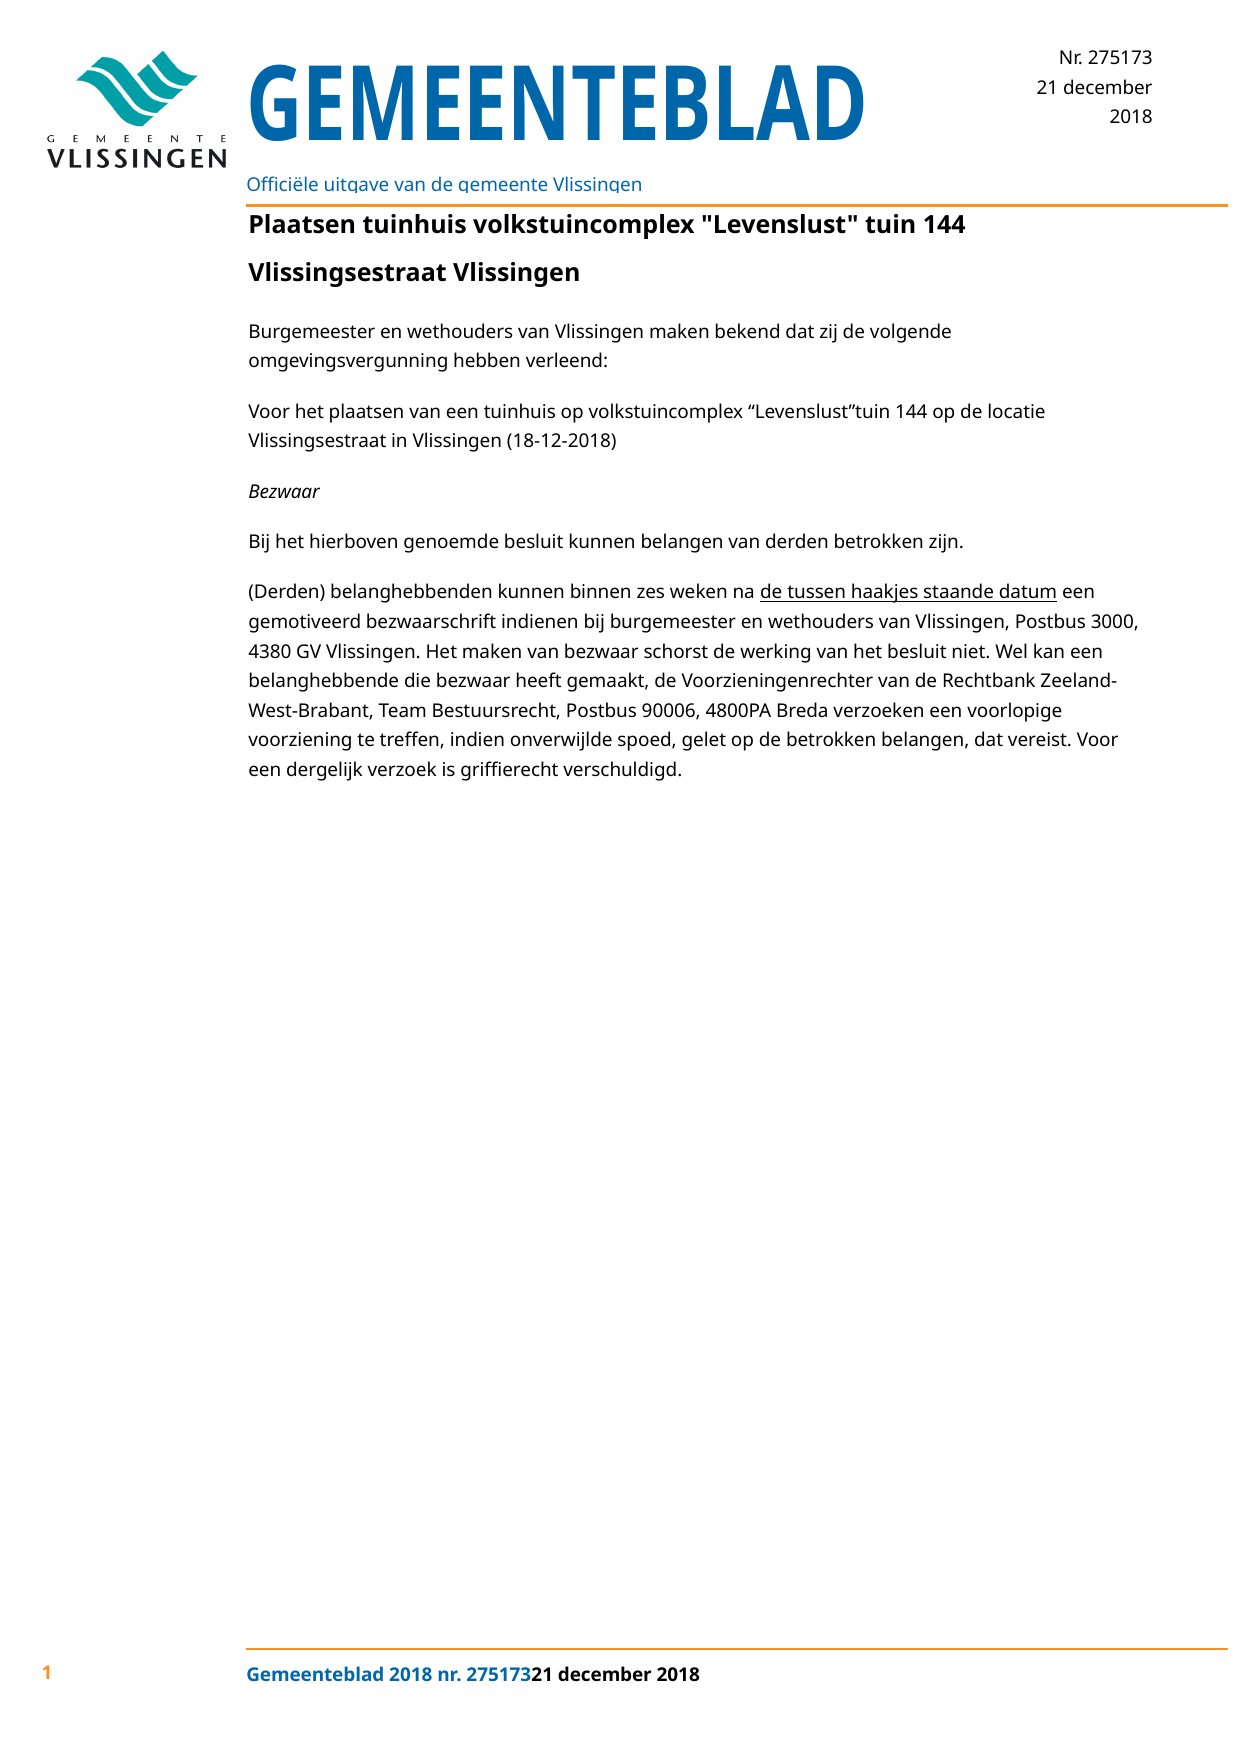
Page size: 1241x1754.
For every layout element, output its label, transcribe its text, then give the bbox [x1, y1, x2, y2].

text Voor het plaatsen van een tuinhuis op volkstuincomplex “Levenslust”tuin 144 op de locatie Vlissingsestraat in Vlissingen (18-12-2018) [248, 398, 1152, 453]
picture [41, 47, 231, 172]
text Plaatsen tuinhuis volkstuincomplex "Levenslust" tuin 144 Vlissingsestraat Vlissingen [248, 207, 1152, 288]
text (Derden) belanghebbenden kunnen binnen zes weken na de tussen haakjes staande datum een gemotiveerd bezwaarschrift indienen bij burgemeester en wethouders van Vlissingen, Postbus 3000, 4380 GV Vlissingen. Het maken van bezwaar schorst de werking van het besluit niet. Wel kan een belanghebbende die bezwaar heeft gemaakt, de Voorzieningenrechter van de Rechtbank Zeeland-West-Brabant, Team Bestuursrecht, Postbus 90006, 4800PA Breda verzoeken een voorlopige voorziening te treffen, indien onverwijlde spoed, gelet op de betrokken belangen, dat vereist. Voor een dergelijk verzoek is griffierecht verschuldigd. [248, 579, 1152, 782]
text Bezwaar [248, 478, 1152, 504]
text Burgemeester en wethouders van Vlissingen maken bekend dat zij de volgende omgevingsvergunning hebben verleend: [248, 318, 1152, 373]
text Bij het hierboven genoemde besluit kunnen belangen van derden betrokken zijn. [248, 528, 1152, 554]
